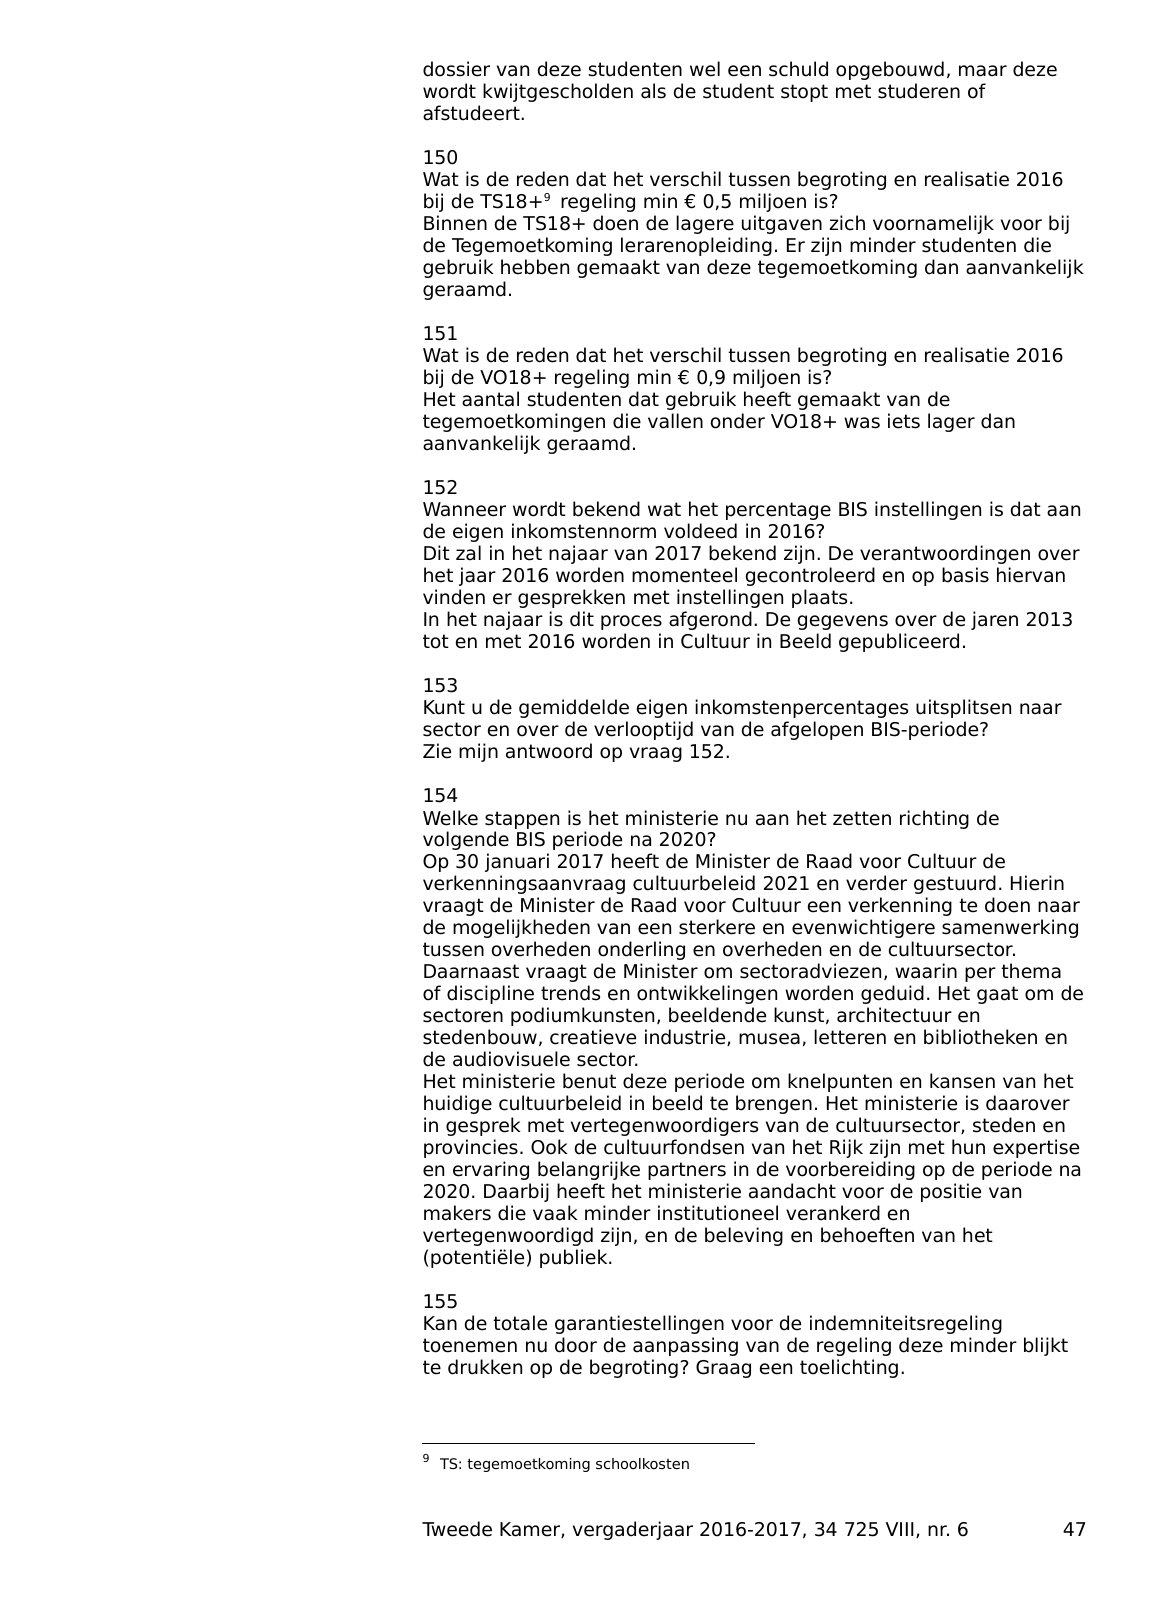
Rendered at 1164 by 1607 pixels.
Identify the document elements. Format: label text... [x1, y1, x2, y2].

text Wat is de reden dat het verschil tussen begroting en realisatie 2016 bij de VO18+ regeling min € 0,9 miljoen is? [422, 345, 1087, 389]
text Wat is de reden dat het verschil tussen begroting en realisatie 2016 bij de TS18+ regeling min € 0,5 miljoen is? [422, 169, 1087, 213]
text Welke stappen is het ministerie nu aan het zetten richting de volgende BIS periode na 2020? [422, 807, 1087, 851]
text 150 [422, 147, 1087, 169]
text TS: tegemoetkoming schoolkosten [422, 1452, 1087, 1474]
text 152 [422, 477, 1087, 499]
text Binnen de TS18+ doen de lagere uitgaven zich voornamelijk voor bij de Tegemoetkoming lerarenopleiding. Er zijn minder studenten die gebruik hebben gemaakt van deze tegemoetkoming dan aanvankelijk geraamd. [422, 213, 1087, 301]
text Het ministerie benut deze periode om knelpunten en kansen van het huidige cultuurbeleid in beeld te brengen. Het ministerie is daarover in gesprek met vertegenwoordigers van de cultuursector, steden en provincies. Ook de cultuurfondsen van het Rijk zijn met hun expertise en ervaring belangrijke partners in de voorbereiding op de periode na 2020. Daarbij heeft het ministerie aandacht voor de positie van makers die vaak minder institutioneel verankerd en vertegenwoordigd zijn, en de beleving en behoeften van het (potentiële) publiek. [422, 1071, 1087, 1269]
text Zie mijn antwoord op vraag 152. [422, 741, 1087, 763]
text Kunt u de gemiddelde eigen inkomstenpercentages uitsplitsen naar sector en over de verlooptijd van de afgelopen BIS-periode? [422, 697, 1087, 741]
text Dit zal in het najaar van 2017 bekend zijn. De verantwoordingen over het jaar 2016 worden momenteel gecontroleerd en op basis hiervan vinden er gesprekken met instellingen plaats. [422, 543, 1087, 609]
text Het aantal studenten dat gebruik heeft gemaakt van de tegemoetkomingen die vallen onder VO18+ was iets lager dan aanvankelijk geraamd. [422, 389, 1087, 455]
text Wanneer wordt bekend wat het percentage BIS instellingen is dat aan de eigen inkomstennorm voldeed in 2016? [422, 499, 1087, 543]
text dossier van deze studenten wel een schuld opgebouwd, maar deze wordt kwijtgescholden als de student stopt met studeren of afstudeert. [422, 59, 1087, 125]
text In het najaar is dit proces afgerond. De gegevens over de jaren 2013 tot en met 2016 worden in Cultuur in Beeld gepubliceerd. [422, 609, 1087, 653]
text 154 [422, 785, 1087, 807]
text 155 [422, 1291, 1087, 1313]
text Kan de totale garantiestellingen voor de indemniteitsregeling toenemen nu door de aanpassing van de regeling deze minder blijkt te drukken op de begroting? Graag een toelichting. [422, 1313, 1087, 1379]
text 151 [422, 323, 1087, 345]
text Op 30 januari 2017 heeft de Minister de Raad voor Cultuur de verkenningsaanvraag cultuurbeleid 2021 en verder gestuurd. Hierin vraagt de Minister de Raad voor Cultuur een verkenning te doen naar de mogelijkheden van een sterkere en evenwichtigere samenwerking tussen overheden onderling en overheden en de cultuursector. Daarnaast vraagt de Minister om sectoradviezen, waarin per thema of discipline trends en ontwikkelingen worden geduid. Het gaat om de sectoren podiumkunsten, beeldende kunst, architectuur en stedenbouw, creatieve industrie, musea, letteren en bibliotheken en de audiovisuele sector. [422, 851, 1087, 1071]
text 153 [422, 675, 1087, 697]
